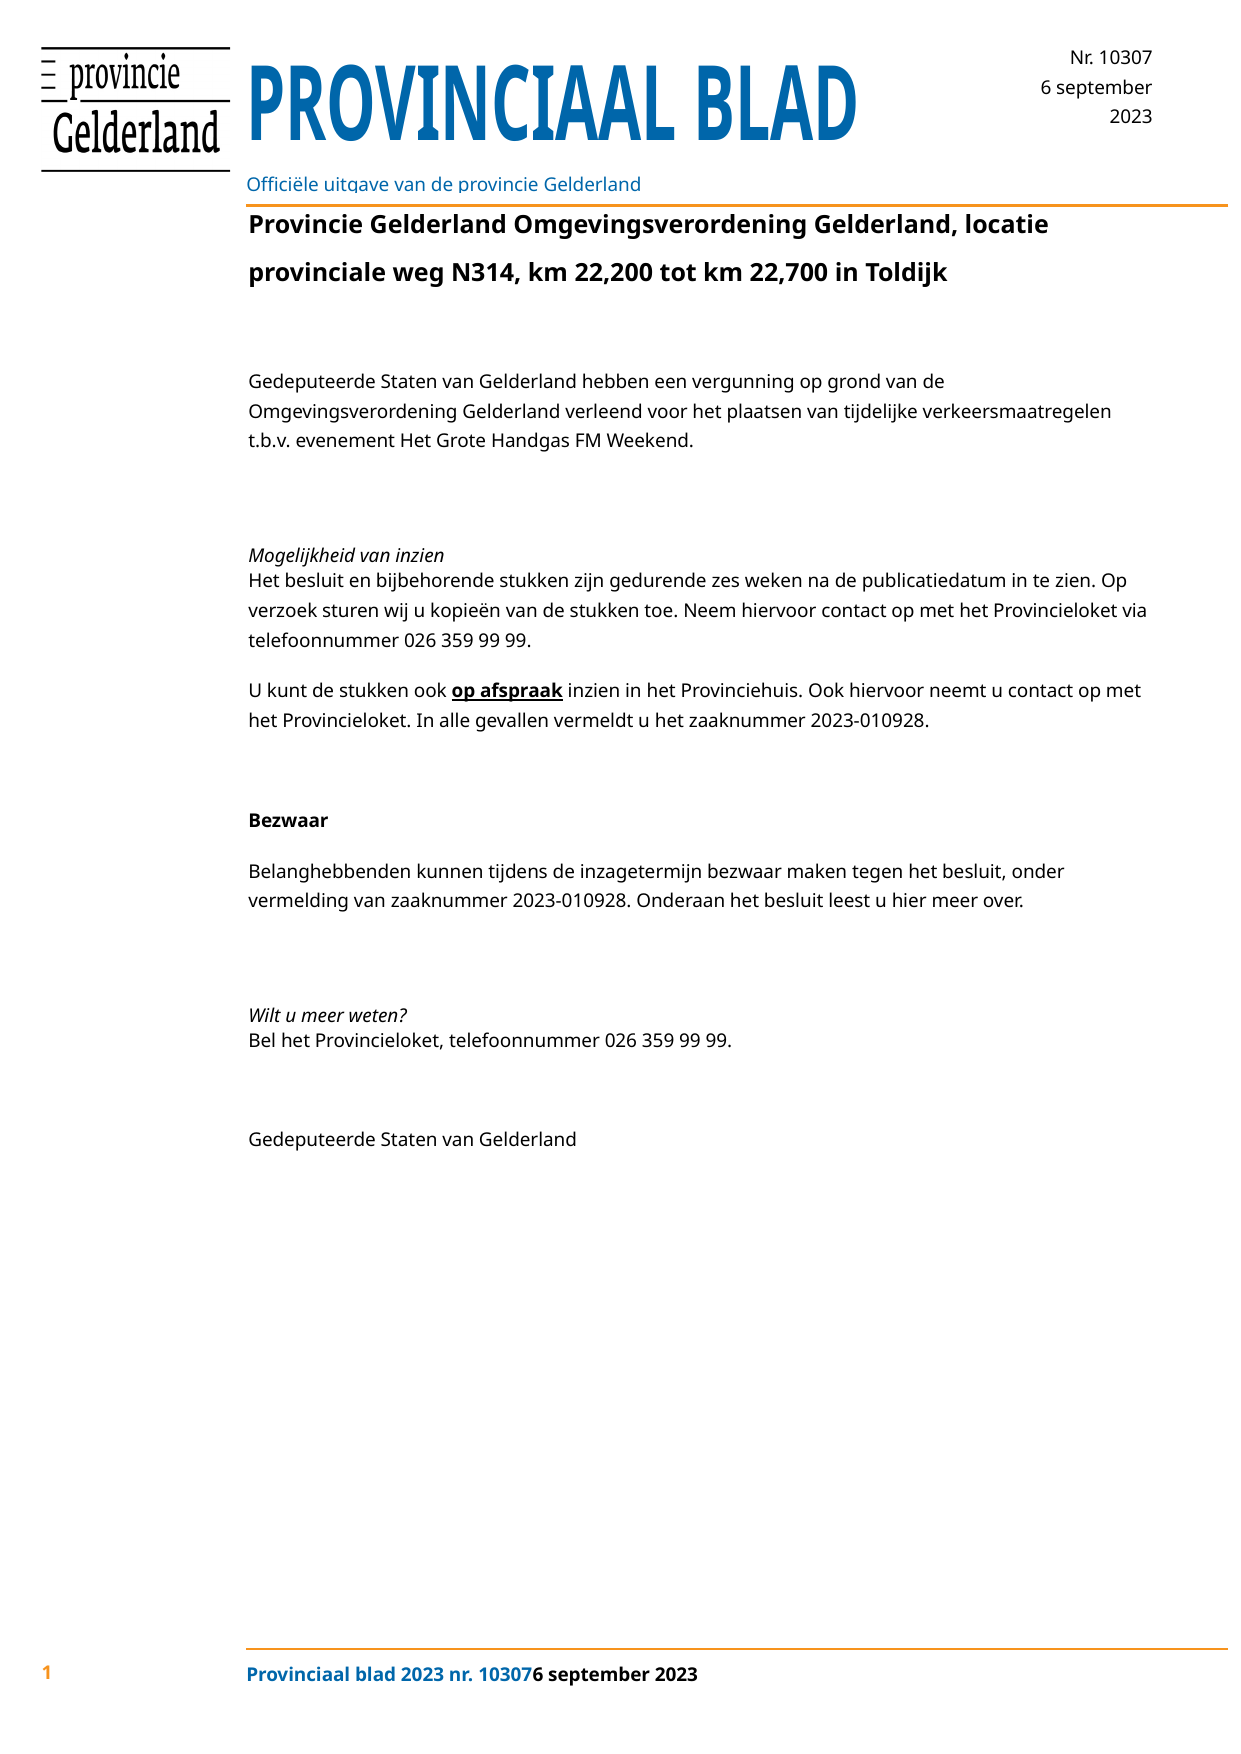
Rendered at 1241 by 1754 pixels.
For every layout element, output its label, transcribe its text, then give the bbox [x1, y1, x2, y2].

text Mogelijkheid van inzien [248, 542, 1152, 568]
text Provincie Gelderland Omgevingsverordening Gelderland, locatie provinciale weg N314, km 22,200 tot km 22,700 in Toldijk [248, 207, 1152, 288]
text Bezwaar [248, 808, 1152, 833]
text Belanghebbenden kunnen tijdens de inzagetermijn bezwaar maken tegen het besluit, onder vermelding van zaaknummer 2023-010928. Onderaan het besluit leest u hier meer over. [248, 858, 1152, 913]
picture [41, 47, 231, 172]
text Bel het Provincieloket, telefoonnummer 026 359 99 99. [248, 1028, 1152, 1053]
text Gedeputeerde Staten van Gelderland hebben een vergunning op grond van de Omgevingsverordening Gelderland verleend voor het plaatsen van tijdelijke verkeersmaatregelen t.b.v. evenement Het Grote Handgas FM Weekend. [248, 368, 1152, 453]
text U kunt de stukken ook op afspraak inzien in het Provinciehuis. Ook hiervoor neemt u contact op met het Provincieloket. In alle gevallen vermeldt u het zaaknummer 2023-010928. [248, 677, 1152, 732]
text Het besluit en bijbehorende stukken zijn gedurende zes weken na de publicatiedatum in te zien. Op verzoek sturen wij u kopieën van de stukken toe. Neem hiervoor contact op met het Provincieloket via telefoonnummer 026 359 99 99. [248, 568, 1152, 652]
text Gedeputeerde Staten van Gelderland [248, 1126, 1152, 1152]
text Wilt u meer weten? [248, 1002, 1152, 1028]
